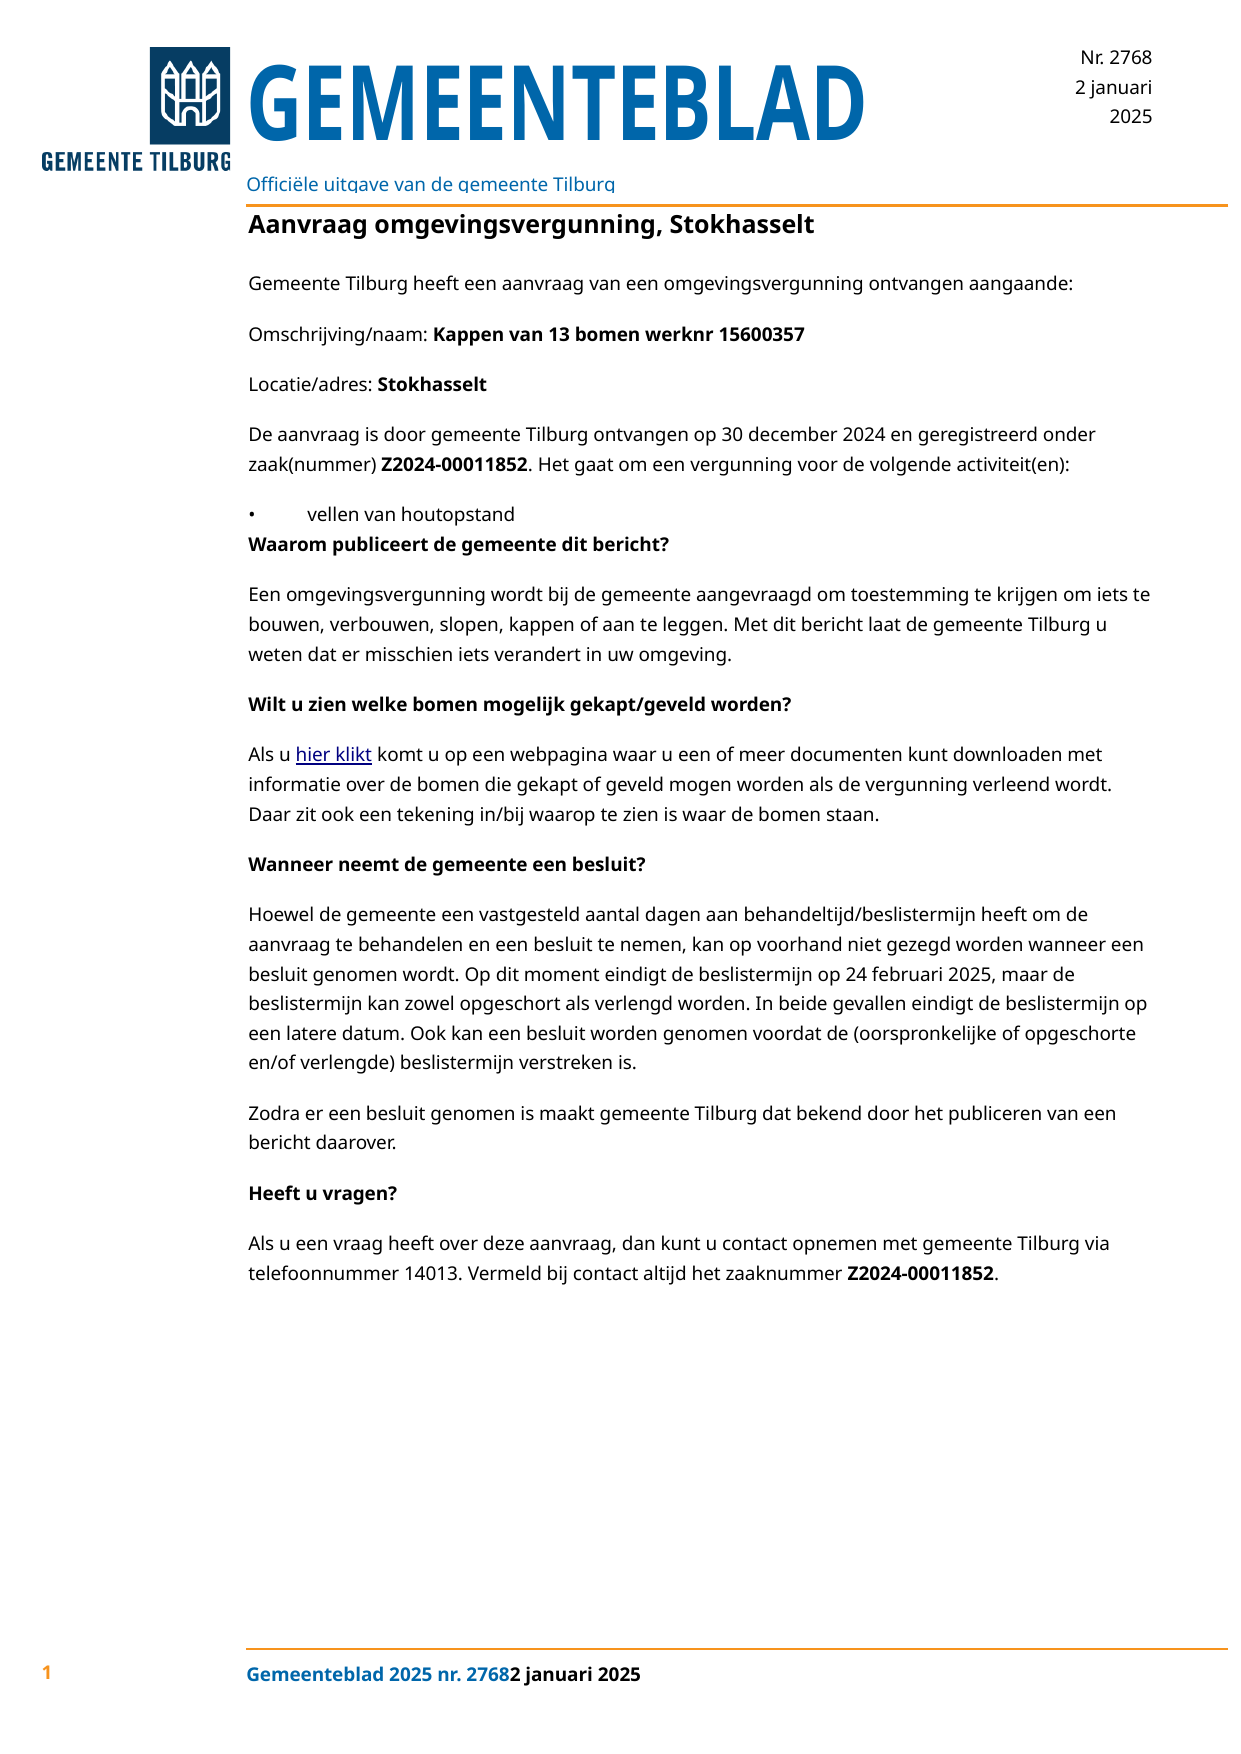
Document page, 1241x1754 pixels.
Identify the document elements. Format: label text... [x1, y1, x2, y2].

text Gemeente Tilburg heeft een aanvraag van een omgevingsvergunning ontvangen aangaande: [248, 270, 1152, 296]
text Wilt u zien welke bomen mogelijk gekapt/geveld worden? [248, 691, 1152, 717]
text Zodra er een besluit genomen is maakt gemeente Tilburg dat bekend door het publiceren van een bericht daarover. [248, 1100, 1152, 1155]
text Als u hier klikt komt u op een webpagina waar u een of meer documenten kunt downloaden met informatie over de bomen die gekapt of geveld mogen worden als de vergunning verleend wordt. Daar zit ook een tekening in/bij waarop te zien is waar de bomen staan. [248, 742, 1152, 826]
text Een omgevingsvergunning wordt bij de gemeente aangevraagd om toestemming te krijgen om iets te bouwen, verbouwen, slopen, kappen of aan te leggen. Met dit bericht laat de gemeente Tilburg u weten dat er misschien iets verandert in uw omgeving. [248, 582, 1152, 666]
list vellen van houtopstand [248, 502, 1152, 527]
picture [41, 47, 231, 172]
text Waarom publiceert de gemeente dit bericht? [248, 531, 1152, 557]
text Heeft u vragen? [248, 1180, 1152, 1206]
text De aanvraag is door gemeente Tilburg ontvangen op 30 december 2024 en geregistreerd onder zaak(nummer) Z2024-00011852. Het gaat om een vergunning voor de volgende activiteit(en): [248, 422, 1152, 477]
text Als u een vraag heeft over deze aanvraag, dan kunt u contact opnemen met gemeente Tilburg via telefoonnummer 14013. Vermeld bij contact altijd het zaaknummer Z2024-00011852. [248, 1230, 1152, 1286]
text Wanneer neemt de gemeente een besluit? [248, 851, 1152, 877]
text Omschrijving/naam: Kappen van 13 bomen werknr 15600357 [248, 321, 1152, 346]
text Hoewel de gemeente een vastgesteld aantal dagen aan behandeltijd/beslistermijn heeft om de aanvraag te behandelen en een besluit te nemen, kan op voorhand niet gezegd worden wanneer een besluit genomen wordt. Op dit moment eindigt de beslistermijn op 24 februari 2025, maar de beslistermijn kan zowel opgeschort als verlengd worden. In beide gevallen eindigt de beslistermijn op een latere datum. Ook kan een besluit worden genomen voordat de (oorspronkelijke of opgeschorte en/of verlengde) beslistermijn verstreken is. [248, 902, 1152, 1075]
text Locatie/adres: Stokhasselt [248, 371, 1152, 397]
text Aanvraag omgevingsvergunning, Stokhasselt [248, 207, 1152, 241]
